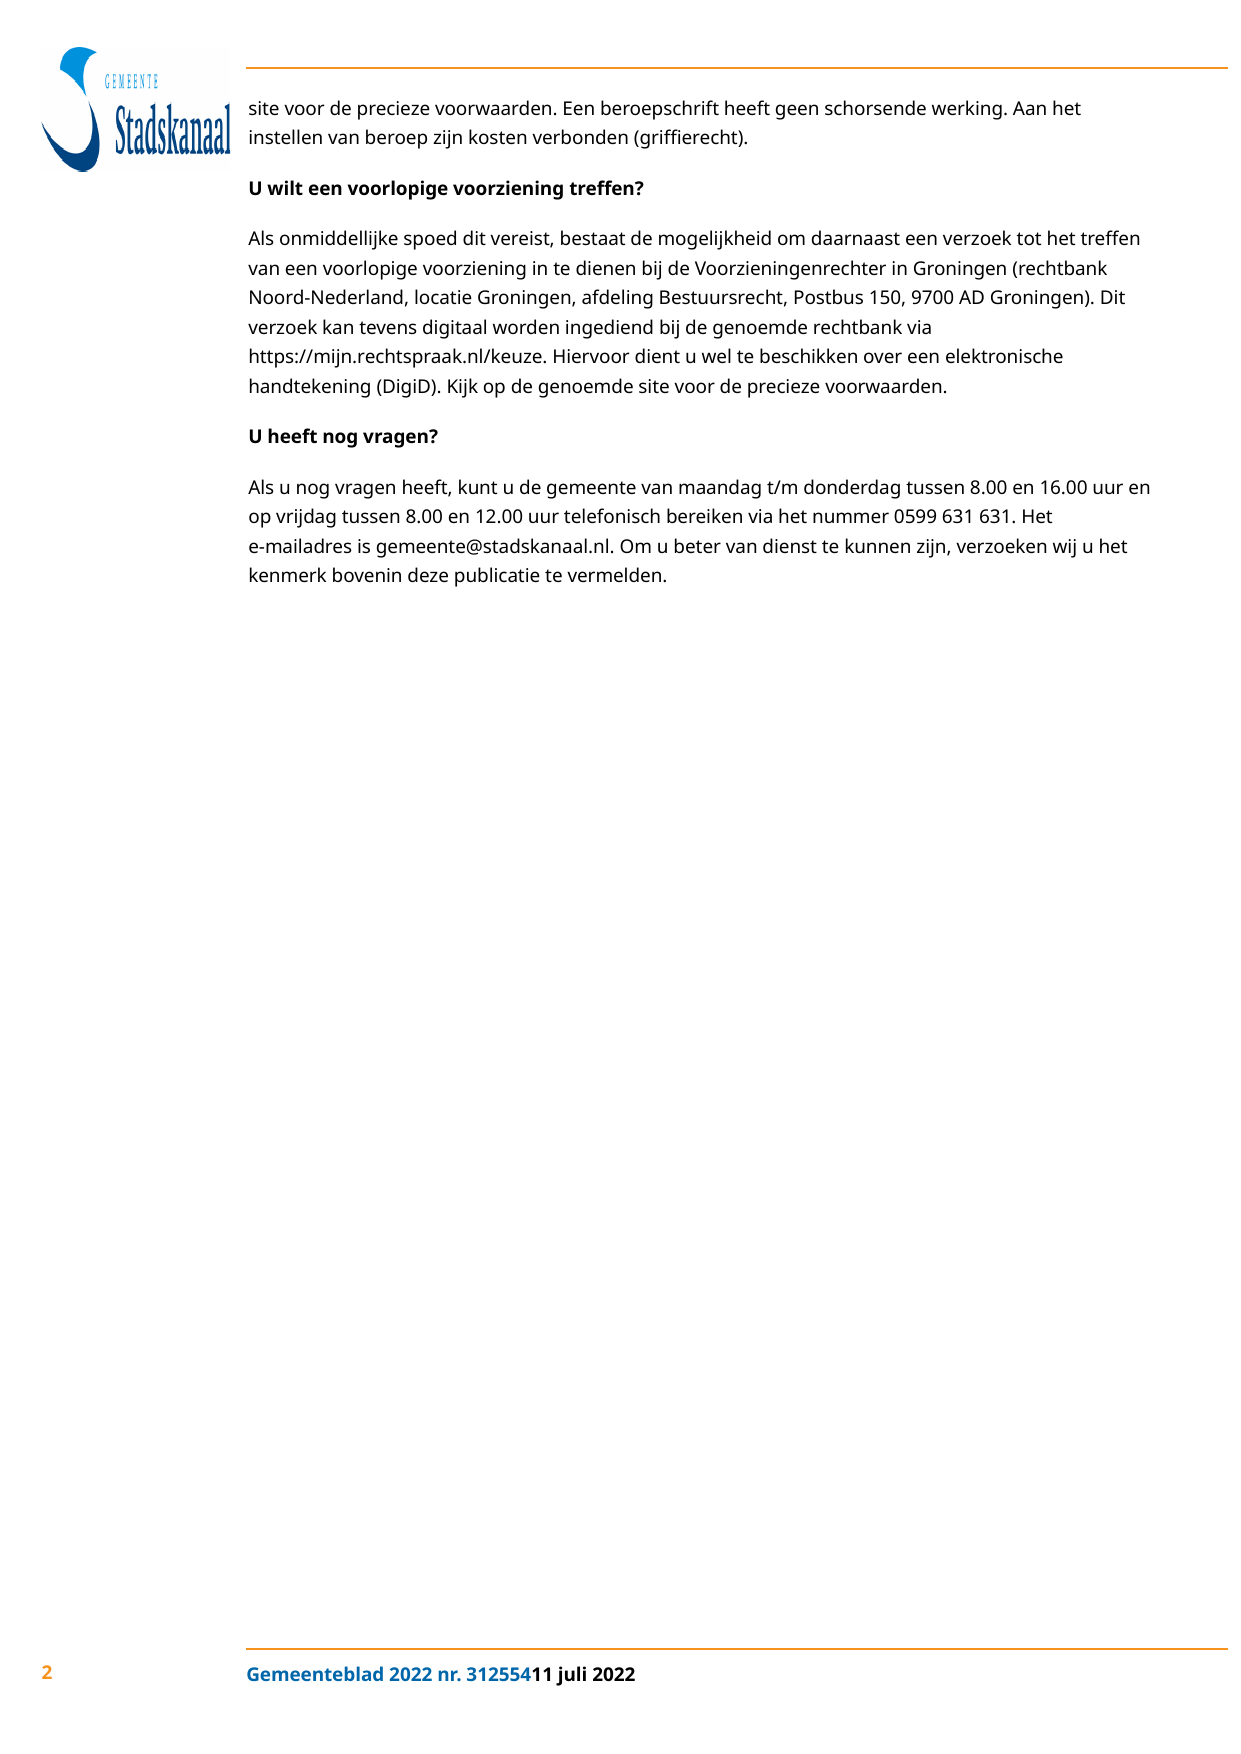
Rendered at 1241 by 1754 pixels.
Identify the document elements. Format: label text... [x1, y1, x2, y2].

text U heeft nog vragen? [248, 423, 1152, 449]
text Als u nog vragen heeft, kunt u de gemeente van maandag t/m donderdag tussen 8.00 en 16.00 uur en op vrijdag tussen 8.00 en 12.00 uur telefonisch bereiken via het nummer 0599 631 631. Het e‑mailadres is gemeente@stadskanaal.nl. Om u beter van dienst te kunnen zijn, verzoeken wij u het kenmerk bovenin deze publicatie te vermelden. [248, 474, 1152, 588]
picture [41, 47, 231, 172]
text Als onmiddellijke spoed dit vereist, bestaat de mogelijkheid om daarnaast een verzoek tot het treffen van een voorlopige voorziening in te dienen bij de Voorzieningenrechter in Groningen (rechtbank Noord-Nederland, locatie Groningen, afdeling Bestuursrecht, Postbus 150, 9700 AD Groningen). Dit verzoek kan tevens digitaal worden ingediend bij de genoemde rechtbank via https://mijn.rechtspraak.nl/keuze. Hiervoor dient u wel te beschikken over een elektronische handtekening (DigiD). Kijk op de genoemde site voor de precieze voorwaarden. [248, 225, 1152, 399]
text site voor de precieze voorwaarden. Een beroepschrift heeft geen schorsende werking. Aan het instellen van beroep zijn kosten verbonden (griffierecht). [248, 95, 1152, 150]
text U wilt een voorlopige voorziening treffen? [248, 175, 1152, 201]
